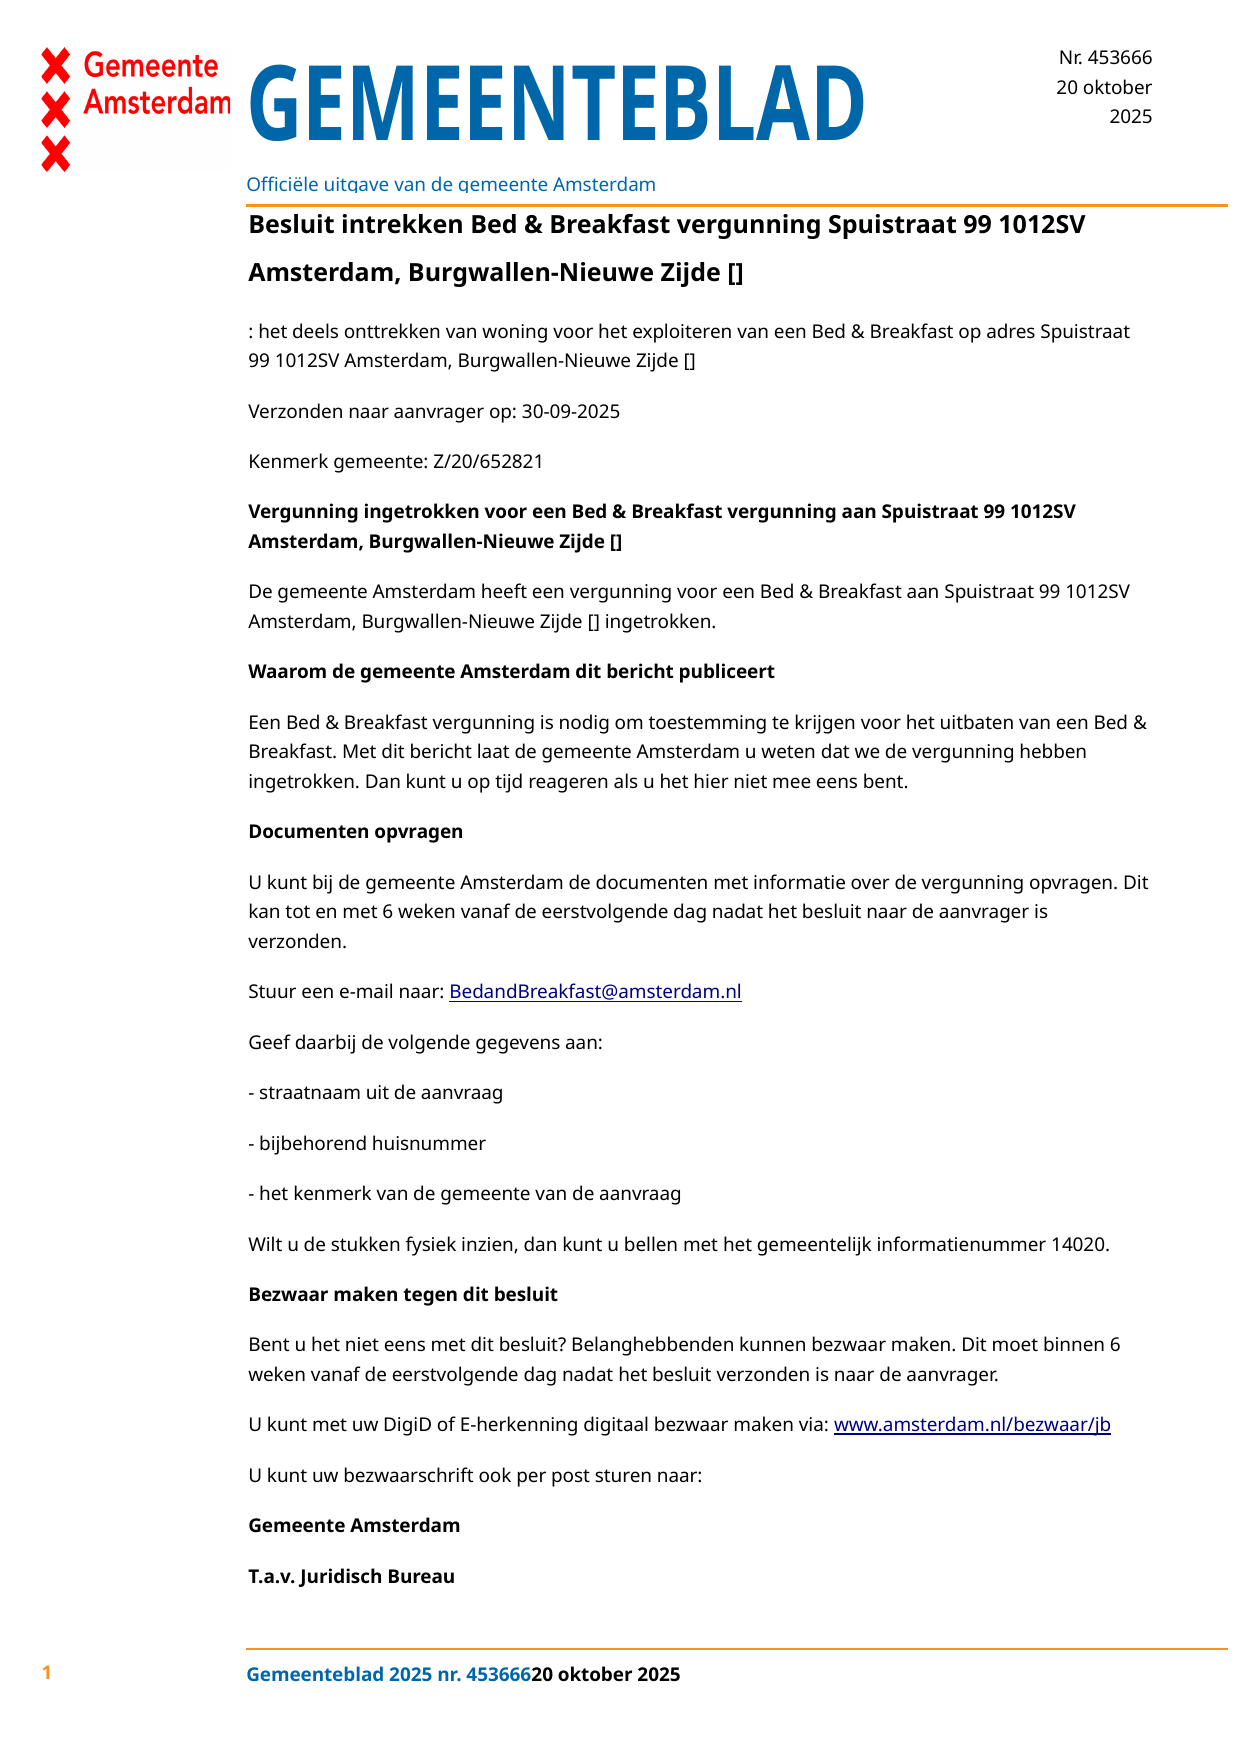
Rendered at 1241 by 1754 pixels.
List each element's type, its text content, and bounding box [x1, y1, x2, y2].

text T.a.v. Juridisch Bureau [248, 1563, 1152, 1589]
text Gemeente Amsterdam [248, 1512, 1152, 1538]
text U kunt met uw DigiD of E-herkenning digitaal bezwaar maken via: www.amsterdam.nl/bezwaar/jb [248, 1412, 1152, 1437]
text Kenmerk gemeente: Z/20/652821 [248, 448, 1152, 474]
text Verzonden naar aanvrager op: 30-09-2025 [248, 398, 1152, 424]
text - het kenmerk van de gemeente van de aanvraag [248, 1180, 1152, 1206]
text Bezwaar maken tegen dit besluit [248, 1281, 1152, 1307]
text : het deels onttrekken van woning voor het exploiteren van een Bed & Breakfast op adres Spuistraat 99 1012SV Amsterdam, Burgwallen-Nieuwe Zijde [] [248, 318, 1152, 373]
text U kunt uw bezwaarschrift ook per post sturen naar: [248, 1462, 1152, 1488]
text De gemeente Amsterdam heeft een vergunning voor een Bed & Breakfast aan Spuistraat 99 1012SV Amsterdam, Burgwallen-Nieuwe Zijde [] ingetrokken. [248, 579, 1152, 634]
text Besluit intrekken Bed & Breakfast vergunning Spuistraat 99 1012SV Amsterdam, Burgwallen-Nieuwe Zijde [] [248, 207, 1152, 288]
text Vergunning ingetrokken voor een Bed & Breakfast vergunning aan Spuistraat 99 1012SV Amsterdam, Burgwallen-Nieuwe Zijde [] [248, 499, 1152, 554]
text Bent u het niet eens met dit besluit? Belanghebbenden kunnen bezwaar maken. Dit moet binnen 6 weken vanaf de eerstvolgende dag nadat het besluit verzonden is naar de aanvrager. [248, 1332, 1152, 1387]
picture [41, 47, 231, 172]
text Geef daarbij de volgende gegevens aan: [248, 1029, 1152, 1055]
text Waarom de gemeente Amsterdam dit bericht publiceert [248, 659, 1152, 684]
text - bijbehorend huisnummer [248, 1130, 1152, 1156]
text U kunt bij de gemeente Amsterdam de documenten met informatie over de vergunning opvragen. Dit kan tot en met 6 weken vanaf de eerstvolgende dag nadat het besluit naar de aanvrager is verzonden. [248, 869, 1152, 954]
text - straatnaam uit de aanvraag [248, 1079, 1152, 1105]
text Wilt u de stukken fysiek inzien, dan kunt u bellen met het gemeentelijk informatienummer 14020. [248, 1231, 1152, 1257]
text Documenten opvragen [248, 819, 1152, 844]
text Stuur een e-mail naar: BedandBreakfast@amsterdam.nl [248, 979, 1152, 1004]
text Een Bed & Breakfast vergunning is nodig om toestemming te krijgen voor het uitbaten van een Bed & Breakfast. Met dit bericht laat de gemeente Amsterdam u weten dat we de vergunning hebben ingetrokken. Dan kunt u op tijd reageren als u het hier niet mee eens bent. [248, 709, 1152, 794]
